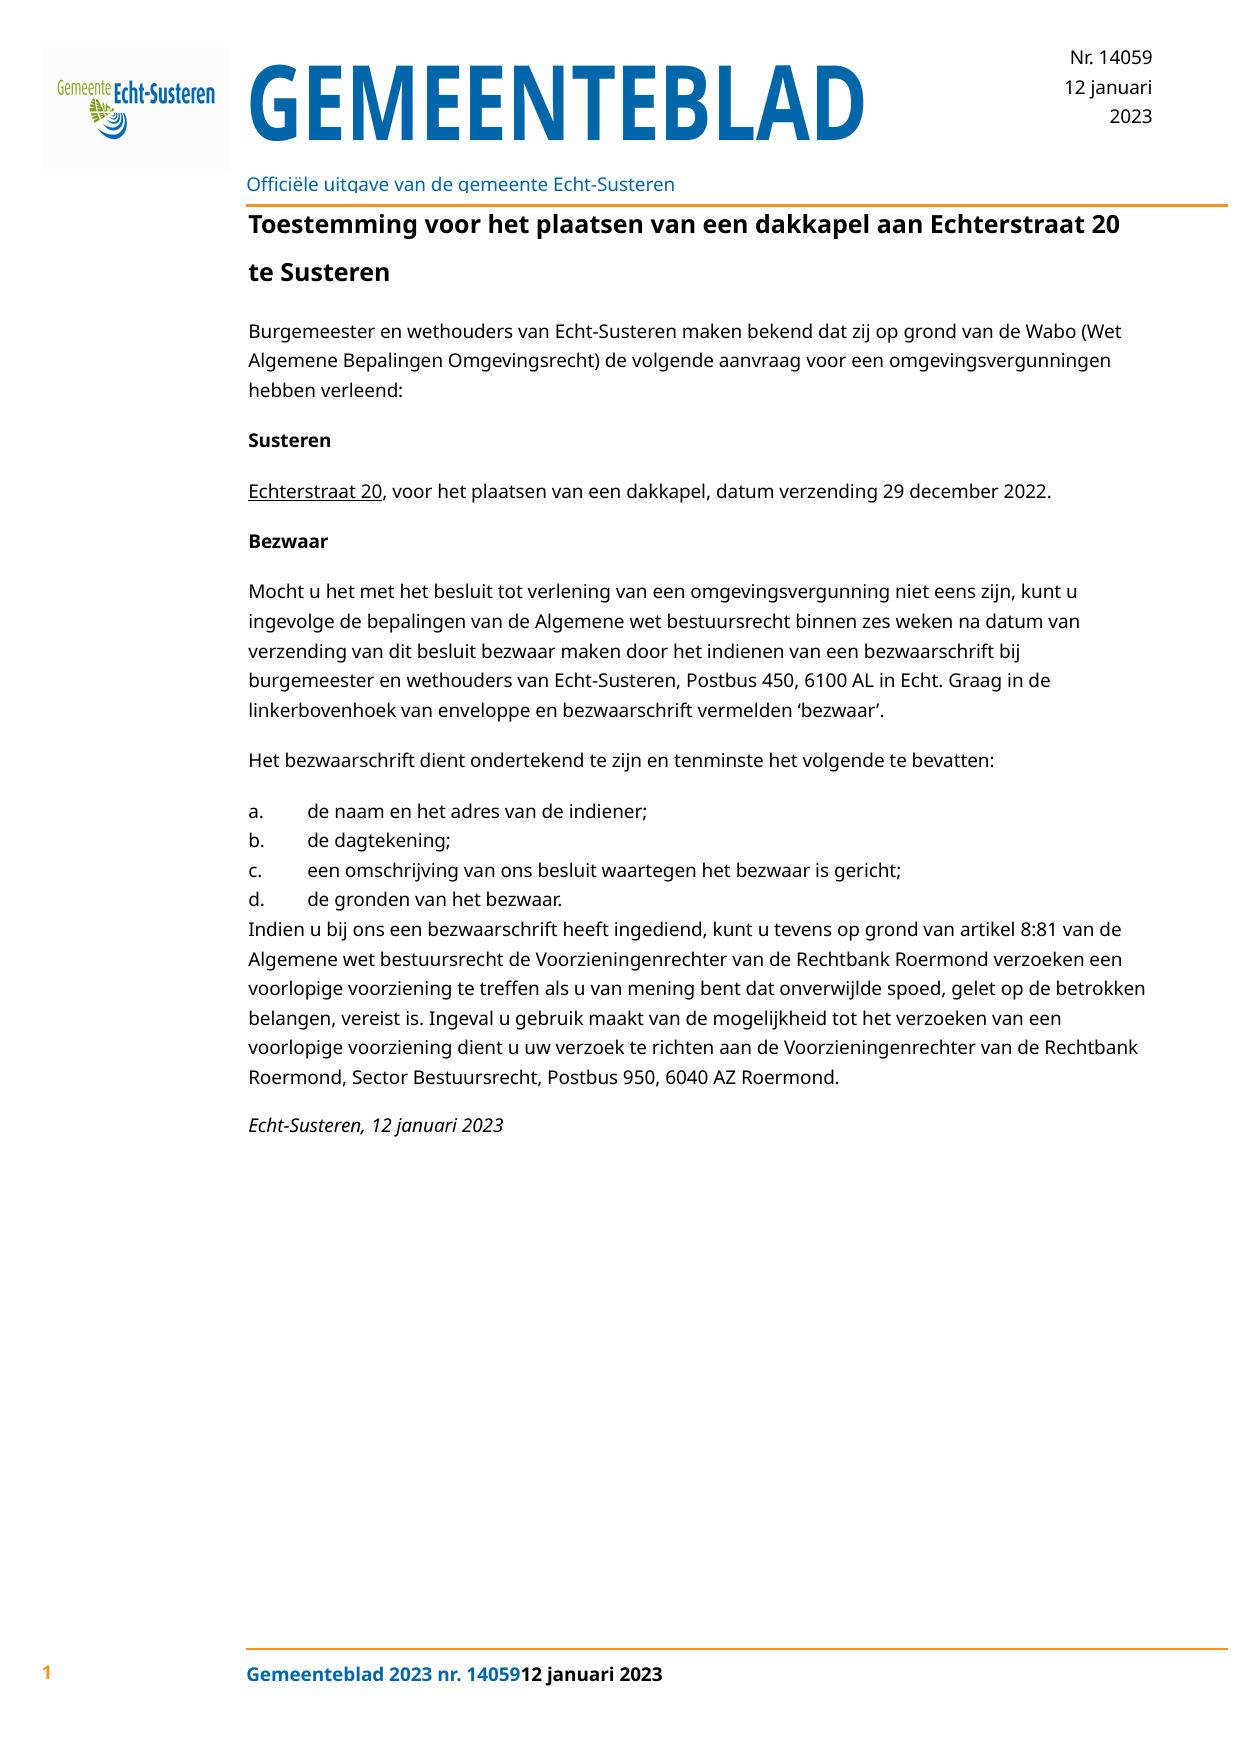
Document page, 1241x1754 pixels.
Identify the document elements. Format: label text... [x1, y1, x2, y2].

text Echt-Susteren, 12 januari 2023 [248, 1112, 1152, 1138]
text Mocht u het met het besluit tot verlening van een omgevingsvergunning niet eens zijn, kunt u ingevolge de bepalingen van de Algemene wet bestuursrecht binnen zes weken na datum van verzending van dit besluit bezwaar maken door het indienen van een bezwaarschrift bij burgemeester en wethouders van Echt-Susteren, Postbus 450, 6100 AL in Echt. Graag in de linkerbovenhoek van enveloppe en bezwaarschrift vermelden ‘bezwaar’. [248, 579, 1152, 723]
list de dagtekening; [248, 827, 1152, 853]
text Burgemeester en wethouders van Echt-Susteren maken bekend dat zij op grond van de Wabo (Wet Algemene Bepalingen Omgevingsrecht) de volgende aanvraag voor een omgevingsvergunningen hebben verleend: [248, 318, 1152, 403]
picture [41, 47, 231, 172]
text Susteren [248, 427, 1152, 453]
text Bezwaar [248, 528, 1152, 554]
list de gronden van het bezwaar. [248, 887, 1152, 912]
text Echterstraat 20, voor het plaatsen van een dakkapel, datum verzending 29 december 2022. [248, 478, 1152, 504]
text Het bezwaarschrift dient ondertekend te zijn en tenminste het volgende te bevatten: [248, 747, 1152, 773]
list de naam en het adres van de indiener; [248, 798, 1152, 824]
text Indien u bij ons een bezwaarschrift heeft ingediend, kunt u tevens op grond van artikel 8:81 van de Algemene wet bestuursrecht de Voorzieningenrechter van de Rechtbank Roermond verzoeken een voorlopige voorziening te treffen als u van mening bent dat onverwijlde spoed, gelet op de betrokken belangen, vereist is. Ingeval u gebruik maakt van de mogelijkheid tot het verzoeken van een voorlopige voorziening dient u uw verzoek te richten aan de Voorzieningenrechter van de Rechtbank Roermond, Sector Bestuursrecht, Postbus 950, 6040 AZ Roermond. [248, 916, 1152, 1090]
list een omschrijving van ons besluit waartegen het bezwaar is gericht; [248, 857, 1152, 883]
text Toestemming voor het plaatsen van een dakkapel aan Echterstraat 20 te Susteren [248, 207, 1152, 288]
